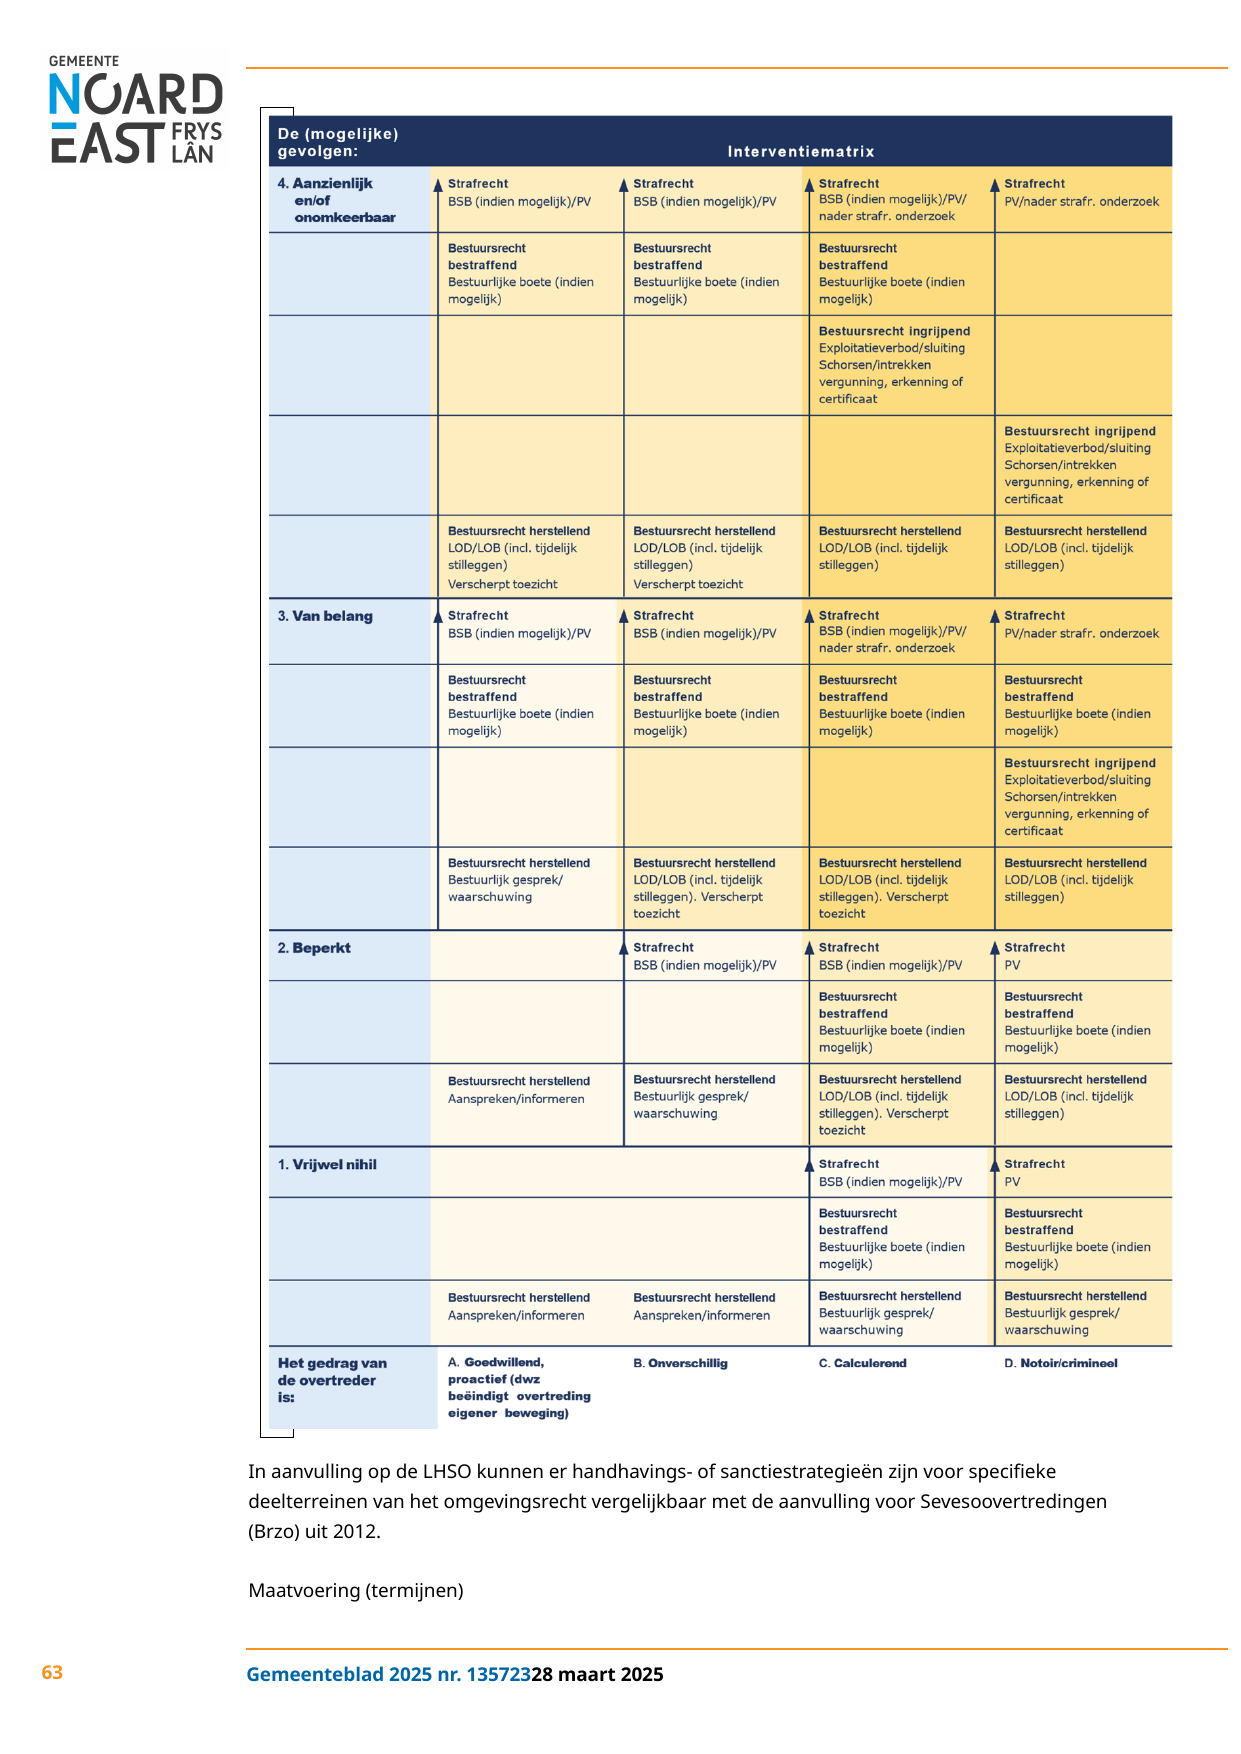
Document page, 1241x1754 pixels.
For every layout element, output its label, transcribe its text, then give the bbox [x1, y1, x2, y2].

text In aanvulling op de LHSO kunnen er handhavings- of sanctiestrategieën zijn voor specifieke deelterreinen van het omgevingsrecht vergelijkbaar met de aanvulling voor Sevesoovertredingen (Brzo) uit 2012. [248, 1459, 1152, 1543]
picture [41, 47, 231, 172]
picture [268, 115, 1173, 1429]
text Maatvoering (termijnen) [248, 1577, 1152, 1603]
